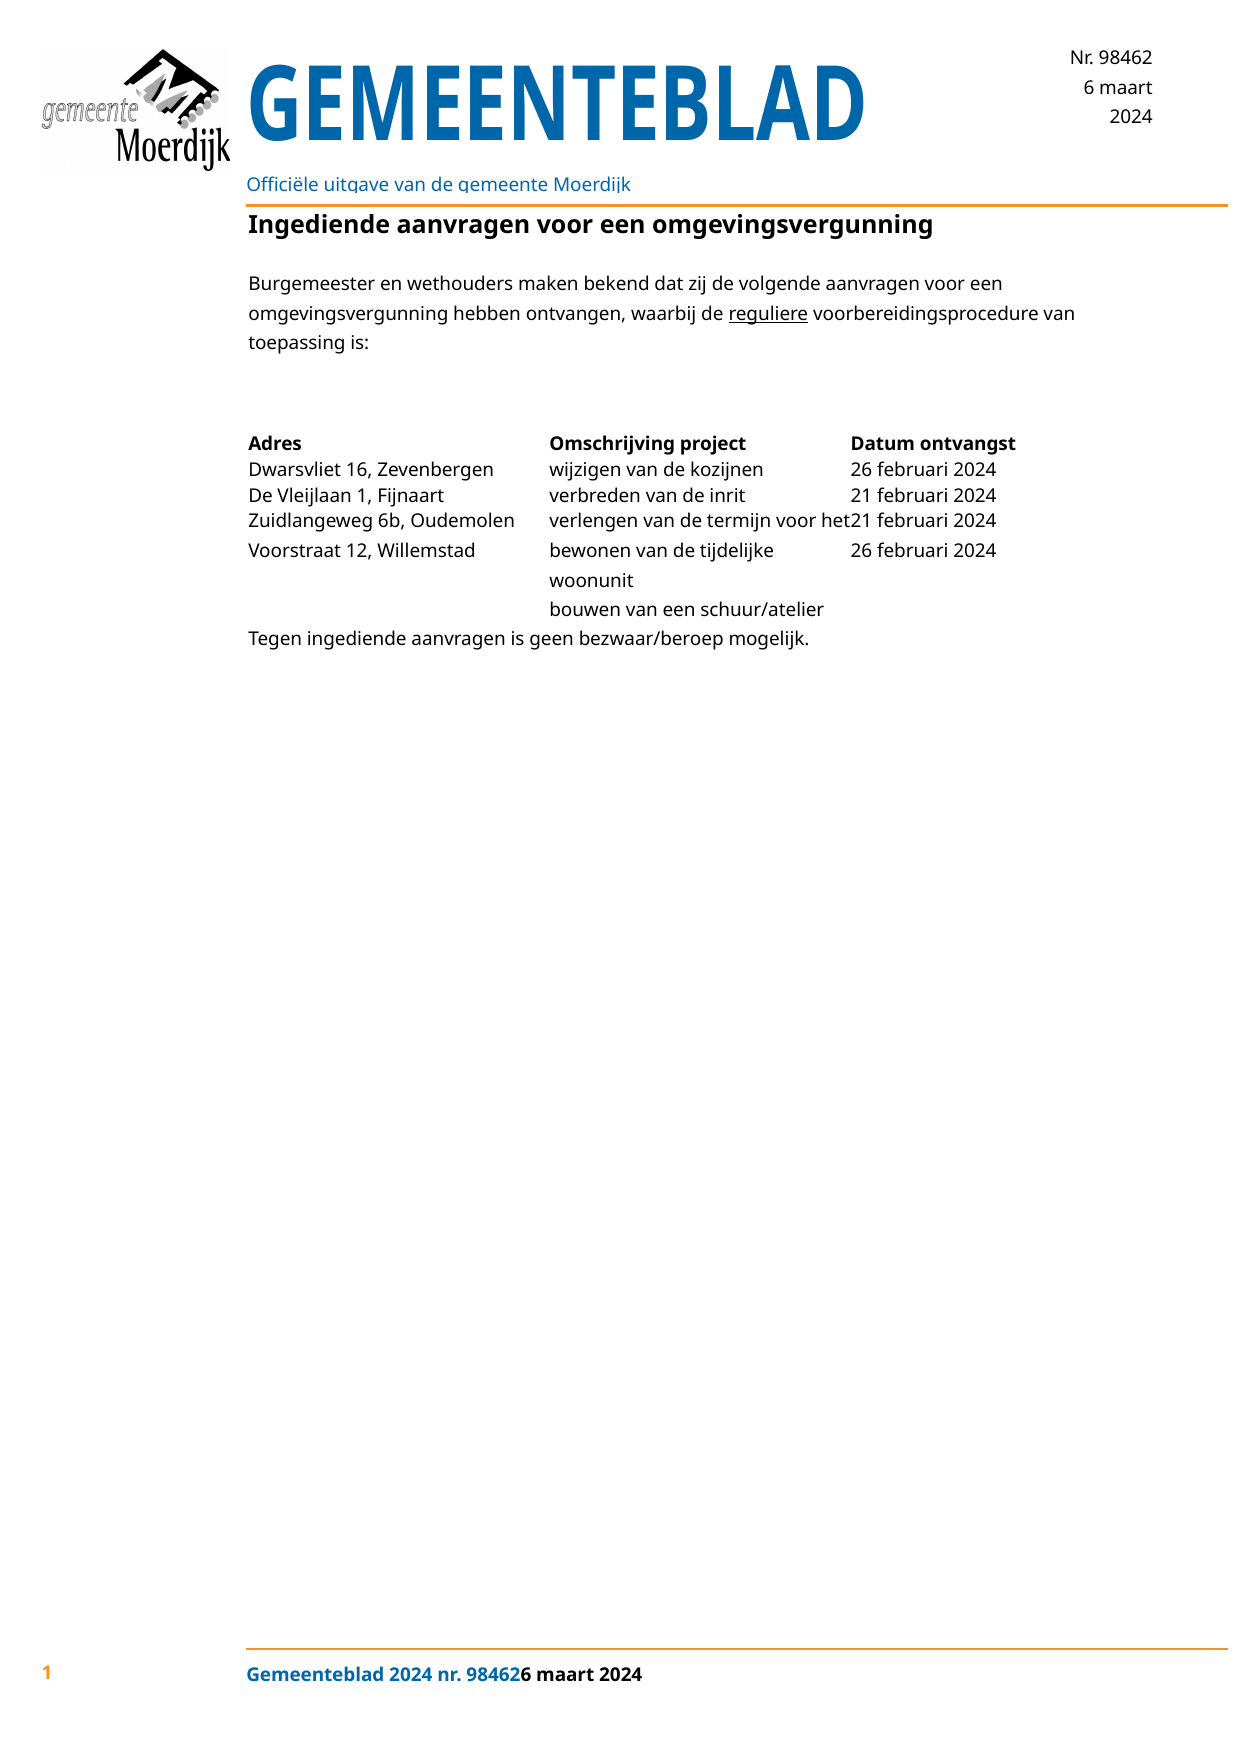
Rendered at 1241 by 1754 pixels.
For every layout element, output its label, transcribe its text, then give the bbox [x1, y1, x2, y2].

table_header Adres [248, 430, 549, 456]
text Ingediende aanvragen voor een omgevingsvergunning [248, 207, 1152, 241]
table_cell verlengen van de termijn voor het bewonen van de tijdelijke woonunit bouwen van een schuur/atelier [549, 508, 850, 622]
table_cell 21 februari 2024 [850, 482, 1152, 508]
table_header Datum ontvangst [850, 430, 1152, 456]
table_cell Zuidlangeweg 6b, Oudemolen Voorstraat 12, Willemstad [248, 508, 549, 622]
table_cell Dwarsvliet 16, Zevenbergen [248, 456, 549, 482]
table_cell verbreden van de inrit [549, 482, 850, 508]
table_cell De Vleijlaan 1, Fijnaart [248, 482, 549, 508]
table_cell 26 februari 2024 [850, 456, 1152, 482]
table_cell wijzigen van de kozijnen [549, 456, 850, 482]
text Tegen ingediende aanvragen is geen bezwaar/beroep mogelijk. [248, 625, 1152, 651]
picture [41, 47, 231, 172]
table_header Omschrijving project [549, 430, 850, 456]
table_cell 21 februari 2024 26 februari 2024 [850, 508, 1152, 622]
text Burgemeester en wethouders maken bekend dat zij de volgende aanvragen voor een omgevingsvergunning hebben ontvangen, waarbij de reguliere voorbereidingsprocedure van toepassing is: [248, 270, 1152, 355]
